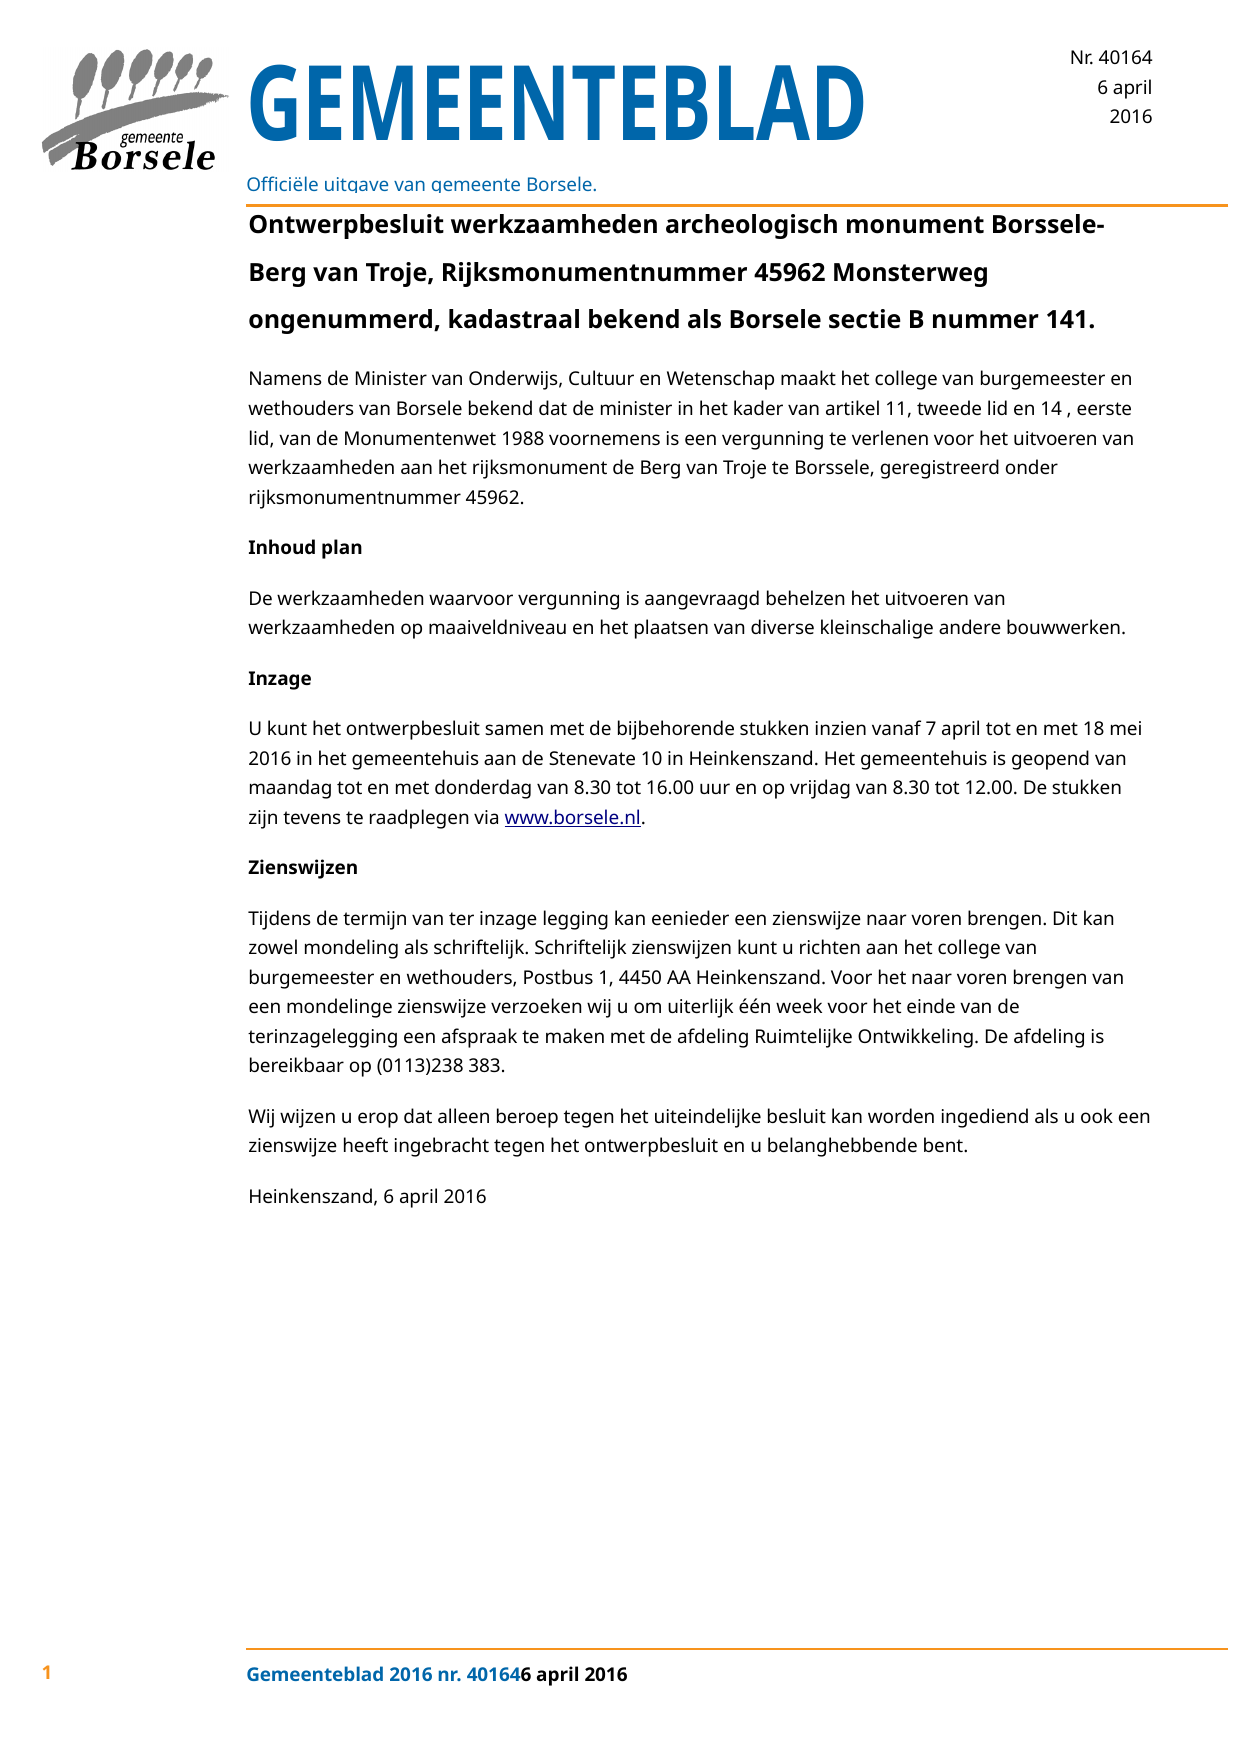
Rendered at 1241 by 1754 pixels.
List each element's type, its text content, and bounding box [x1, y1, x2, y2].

text Wij wijzen u erop dat alleen beroep tegen het uiteindelijke besluit kan worden ingediend als u ook een zienswijze heeft ingebracht tegen het ontwerpbesluit en u belanghebbende bent. [248, 1103, 1152, 1158]
picture [41, 47, 231, 172]
text Inhoud plan [248, 534, 1152, 560]
text Heinkenszand, 6 april 2016 [248, 1183, 1152, 1209]
text Inzage [248, 665, 1152, 690]
text Tijdens de termijn van ter inzage legging kan eenieder een zienswijze naar voren brengen. Dit kan zowel mondeling als schriftelijk. Schriftelijk zienswijzen kunt u richten aan het college van burgemeester en wethouders, Postbus 1, 4450 AA Heinkenszand. Voor het naar voren brengen van een mondelinge zienswijze verzoeken wij u om uiterlijk één week voor het einde van de terinzagelegging een afspraak te maken met de afdeling Ruimtelijke Ontwikkeling. De afdeling is bereikbaar op (0113)238 383. [248, 905, 1152, 1078]
text Namens de Minister van Onderwijs, Cultuur en Wetenschap maakt het college van burgemeester en wethouders van Borsele bekend dat de minister in het kader van artikel 11, tweede lid en 14 , eerste lid, van de Monumentenwet 1988 voornemens is een vergunning te verlenen voor het uitvoeren van werkzaamheden aan het rijksmonument de Berg van Troje te Borssele, geregistreerd onder rijksmonumentnummer 45962. [248, 366, 1152, 509]
text De werkzaamheden waarvoor vergunning is aangevraagd behelzen het uitvoeren van werkzaamheden op maaiveldniveau en het plaatsen van diverse kleinschalige andere bouwwerken. [248, 585, 1152, 640]
text Ontwerpbesluit werkzaamheden archeologisch monument Borssele-Berg van Troje, Rijksmonumentnummer 45962 Monsterweg ongenummerd, kadastraal bekend als Borsele sectie B nummer 141. [248, 207, 1152, 336]
text U kunt het ontwerpbesluit samen met de bijbehorende stukken inzien vanaf 7 april tot en met 18 mei 2016 in het gemeentehuis aan de Stenevate 10 in Heinkenszand. Het gemeentehuis is geopend van maandag tot en met donderdag van 8.30 tot 16.00 uur en op vrijdag van 8.30 tot 12.00. De stukken zijn tevens te raadplegen via www.borsele.nl. [248, 715, 1152, 829]
text Zienswijzen [248, 854, 1152, 880]
